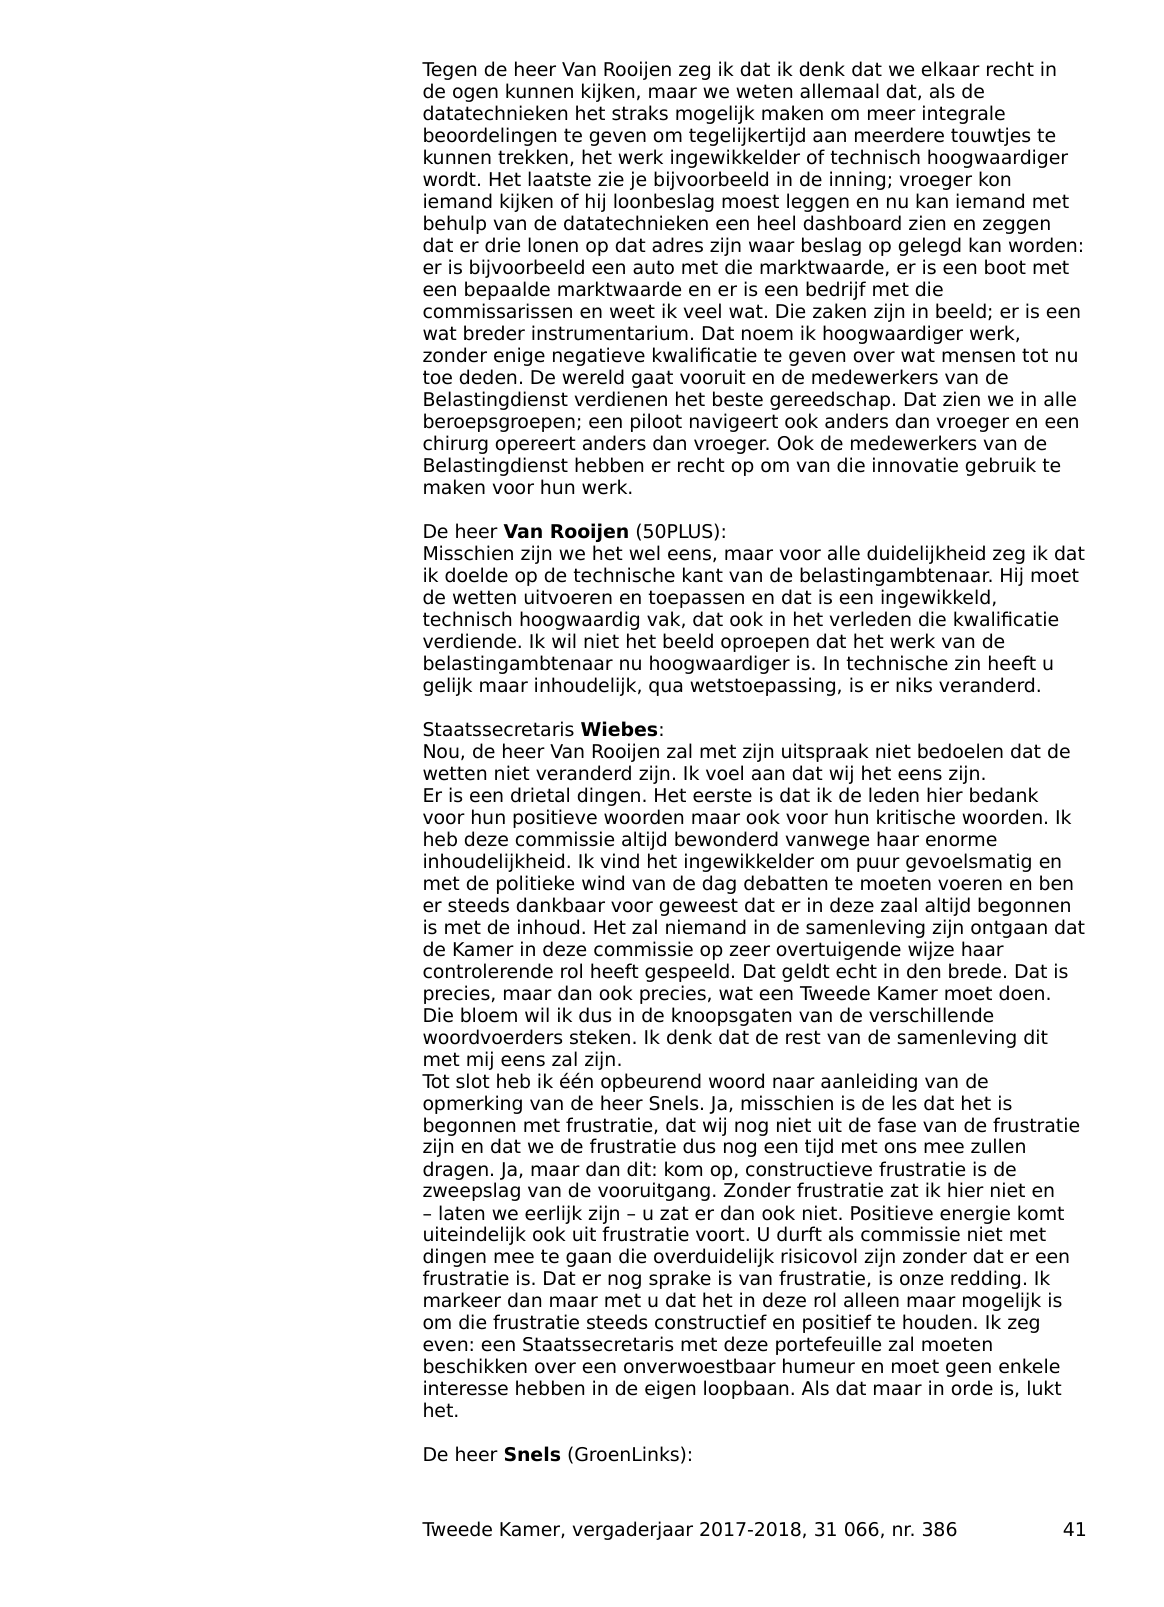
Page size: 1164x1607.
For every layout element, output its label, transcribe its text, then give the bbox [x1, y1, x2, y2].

text Er is een drietal dingen. Het eerste is dat ik de leden hier bedank voor hun positieve woorden maar ook voor hun kritische woorden. Ik heb deze commissie altijd bewonderd vanwege haar enorme inhoudelijkheid. Ik vind het ingewikkelder om puur gevoelsmatig en met de politieke wind van de dag debatten te moeten voeren en ben er steeds dankbaar voor geweest dat er in deze zaal altijd begonnen is met de inhoud. Het zal niemand in de samenleving zijn ontgaan dat de Kamer in deze commissie op zeer overtuigende wijze haar controlerende rol heeft gespeeld. Dat geldt echt in den brede. Dat is precies, maar dan ook precies, wat een Tweede Kamer moet doen. Die bloem wil ik dus in de knoopsgaten van de verschillende woordvoerders steken. Ik denk dat de rest van de samenleving dit met mij eens zal zijn. [422, 785, 1087, 1071]
text Misschien zijn we het wel eens, maar voor alle duidelijkheid zeg ik dat ik doelde op de technische kant van de belastingambtenaar. Hij moet de wetten uitvoeren en toepassen en dat is een ingewikkeld, technisch hoogwaardig vak, dat ook in het verleden die kwalificatie verdiende. Ik wil niet het beeld oproepen dat het werk van de belastingambtenaar nu hoogwaardiger is. In technische zin heeft u gelijk maar inhoudelijk, qua wetstoepassing, is er niks veranderd. [422, 543, 1087, 697]
text Tot slot heb ik één opbeurend woord naar aanleiding van de opmerking van de heer Snels. Ja, misschien is de les dat het is begonnen met frustratie, dat wij nog niet uit de fase van de frustratie zijn en dat we de frustratie dus nog een tijd met ons mee zullen dragen. Ja, maar dan dit: kom op, constructieve frustratie is de zweepslag van de vooruitgang. Zonder frustratie zat ik hier niet en – laten we eerlijk zijn – u zat er dan ook niet. Positieve energie komt uiteindelijk ook uit frustratie voort. U durft als commissie niet met dingen mee te gaan die overduidelijk risicovol zijn zonder dat er een frustratie is. Dat er nog sprake is van frustratie, is onze redding. Ik markeer dan maar met u dat het in deze rol alleen maar mogelijk is om die frustratie steeds constructief en positief te houden. Ik zeg even: een Staatssecretaris met deze portefeuille zal moeten beschikken over een onverwoestbaar humeur en moet geen enkele interesse hebben in de eigen loopbaan. Als dat maar in orde is, lukt het. [422, 1071, 1087, 1422]
text De heer Van Rooijen (50PLUS): [422, 521, 1087, 543]
text Tegen de heer Van Rooijen zeg ik dat ik denk dat we elkaar recht in de ogen kunnen kijken, maar we weten allemaal dat, als de datatechnieken het straks mogelijk maken om meer integrale beoordelingen te geven om tegelijkertijd aan meerdere touwtjes te kunnen trekken, het werk ingewikkelder of technisch hoogwaardiger wordt. Het laatste zie je bijvoorbeeld in de inning; vroeger kon iemand kijken of hij loonbeslag moest leggen en nu kan iemand met behulp van de datatechnieken een heel dashboard zien en zeggen dat er drie lonen op dat adres zijn waar beslag op gelegd kan worden: er is bijvoorbeeld een auto met die marktwaarde, er is een boot met een bepaalde marktwaarde en er is een bedrijf met die commissarissen en weet ik veel wat. Die zaken zijn in beeld; er is een wat breder instrumentarium. Dat noem ik hoogwaardiger werk, zonder enige negatieve kwalificatie te geven over wat mensen tot nu toe deden. De wereld gaat vooruit en de medewerkers van de Belastingdienst verdienen het beste gereedschap. Dat zien we in alle beroepsgroepen; een piloot navigeert ook anders dan vroeger en een chirurg opereert anders dan vroeger. Ook de medewerkers van de Belastingdienst hebben er recht op om van die innovatie gebruik te maken voor hun werk. [422, 59, 1087, 499]
text Nou, de heer Van Rooijen zal met zijn uitspraak niet bedoelen dat de wetten niet veranderd zijn. Ik voel aan dat wij het eens zijn. [422, 741, 1087, 785]
text Staatssecretaris Wiebes: [422, 719, 1087, 741]
text De heer Snels (GroenLinks): [422, 1444, 1087, 1466]
